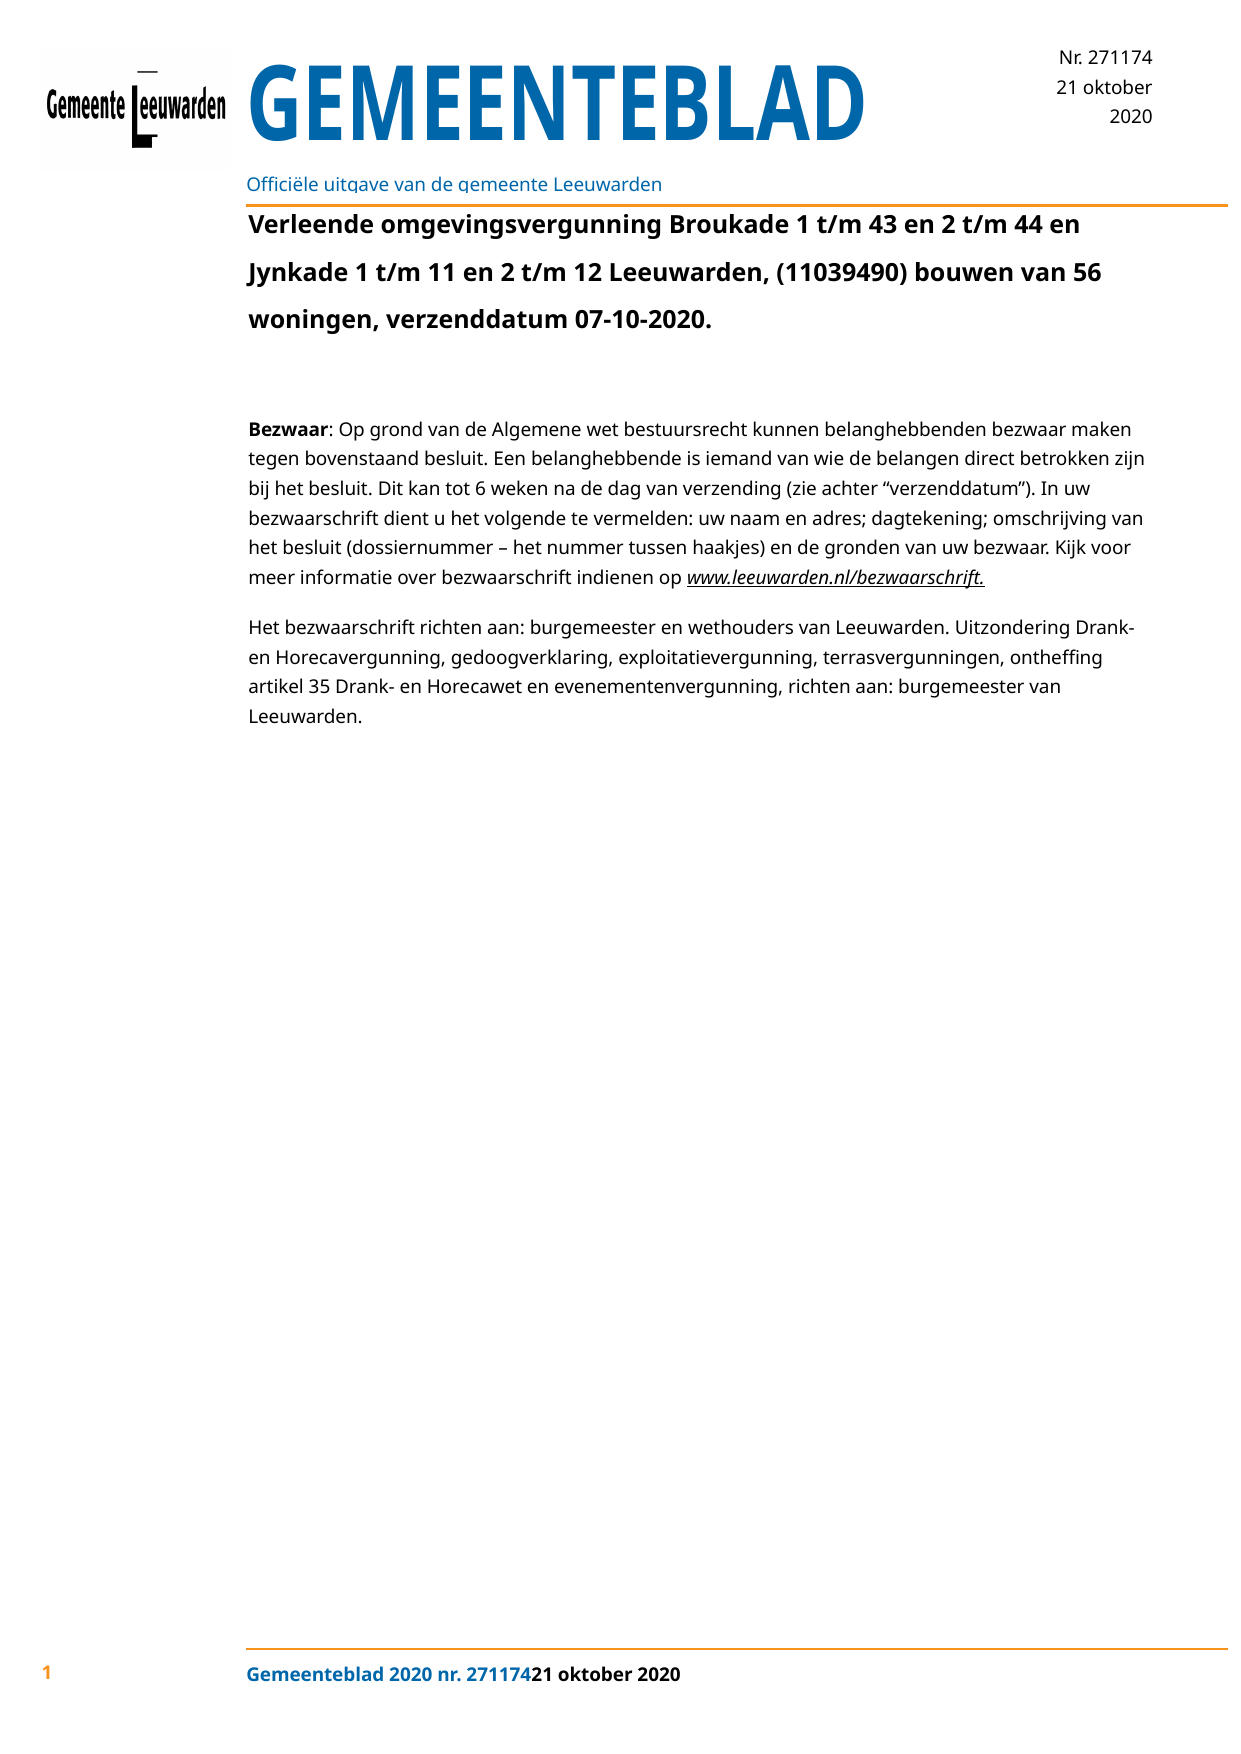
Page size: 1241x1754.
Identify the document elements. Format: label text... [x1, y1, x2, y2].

text Het bezwaarschrift richten aan: burgemeester en wethouders van Leeuwarden. Uitzondering Drank- en Horecavergunning, gedoogverklaring, exploitatievergunning, terrasvergunningen, ontheffing artikel 35 Drank- en Horecawet en evenementenvergunning, richten aan: burgemeester van Leeuwarden. [248, 614, 1152, 729]
picture [41, 47, 231, 172]
text Bezwaar: Op grond van de Algemene wet bestuursrecht kunnen belanghebbenden bezwaar maken tegen bovenstaand besluit. Een belanghebbende is iemand van wie de belangen direct betrokken zijn bij het besluit. Dit kan tot 6 weken na de dag van verzending (zie achter “verzenddatum”). In uw bezwaarschrift dient u het volgende te vermelden: uw naam en adres; dagtekening; omschrijving van het besluit (dossiernummer – het nummer tussen haakjes) en de gronden van uw bezwaar. Kijk voor meer informatie over bezwaarschrift indienen op www.leeuwarden.nl/bezwaarschrift. [248, 416, 1152, 589]
text Verleende omgevingsvergunning Broukade 1 t/m 43 en 2 t/m 44 en Jynkade 1 t/m 11 en 2 t/m 12 Leeuwarden, (11039490) bouwen van 56 woningen, verzenddatum 07-10-2020. [248, 207, 1152, 336]
